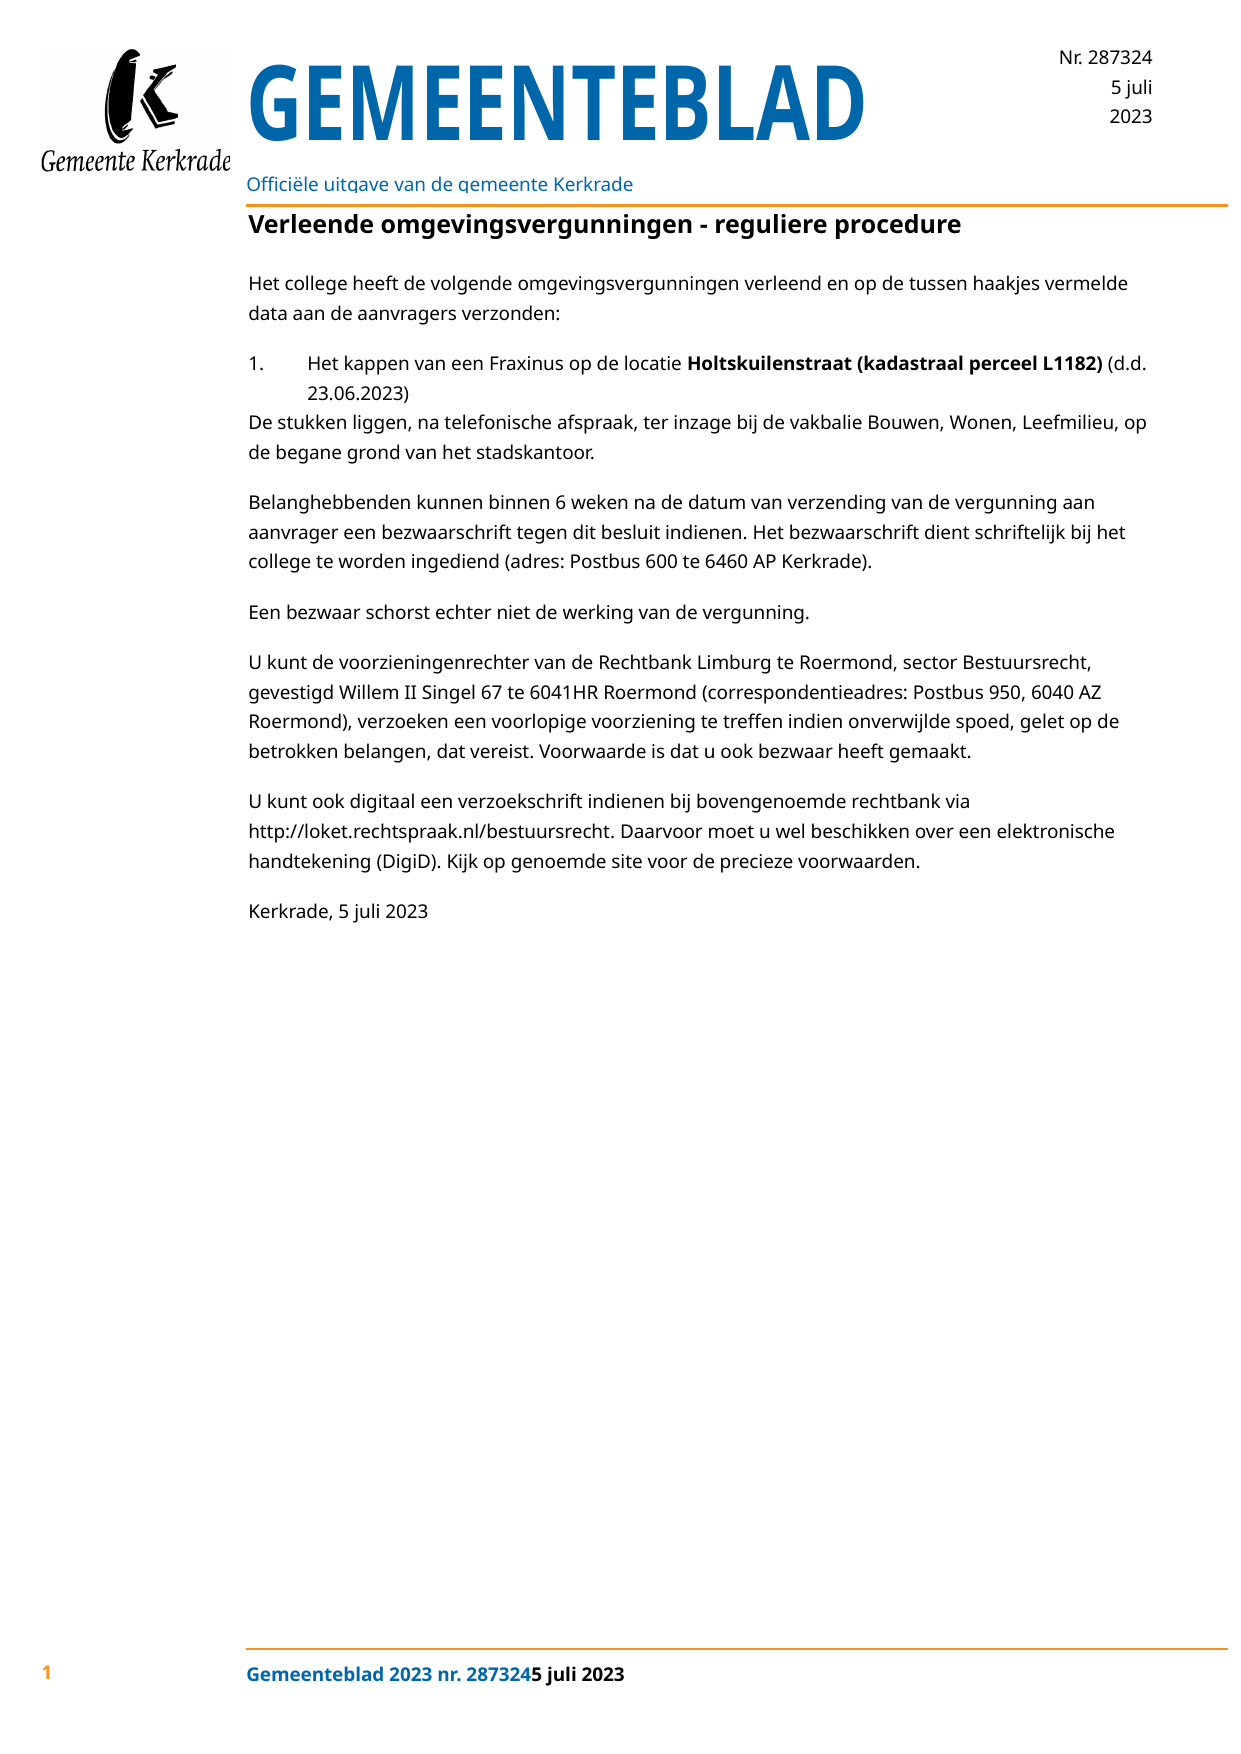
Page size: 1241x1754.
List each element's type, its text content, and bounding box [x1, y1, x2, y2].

text U kunt de voorzieningenrechter van de Rechtbank Limburg te Roermond, sector Bestuursrecht, gevestigd Willem II Singel 67 te 6041HR Roermond (correspondentieadres: Postbus 950, 6040 AZ Roermond), verzoeken een voorlopige voorziening te treffen indien onverwijlde spoed, gelet op de betrokken belangen, dat vereist. Voorwaarde is dat u ook bezwaar heeft gemaakt. [248, 649, 1152, 764]
text Het college heeft de volgende omgevingsvergunningen verleend en op de tussen haakjes vermelde data aan de aanvragers verzonden: [248, 270, 1152, 326]
text Een bezwaar schorst echter niet de werking van de vergunning. [248, 599, 1152, 625]
list Het kappen van een Fraxinus op de locatie Holtskuilenstraat (kadastraal perceel L1182) (d.d. 23.06.2023) [248, 350, 1152, 406]
text U kunt ook digitaal een verzoekschrift indienen bij bovengenoemde rechtbank via http://loket.rechtspraak.nl/bestuursrecht. Daarvoor moet u wel beschikken over een elektronische handtekening (DigiD). Kijk op genoemde site voor de precieze voorwaarden. [248, 789, 1152, 873]
text Verleende omgevingsvergunningen - reguliere procedure [248, 207, 1152, 241]
text Belanghebbenden kunnen binnen 6 weken na de datum van verzending van de vergunning aan aanvrager een bezwaarschrift tegen dit besluit indienen. Het bezwaarschrift dient schriftelijk bij het college te worden ingediend (adres: Postbus 600 te 6460 AP Kerkrade). [248, 489, 1152, 574]
picture [41, 47, 231, 172]
text De stukken liggen, na telefonische afspraak, ter inzage bij de vakbalie Bouwen, Wonen, Leefmilieu, op de begane grond van het stadskantoor. [248, 409, 1152, 465]
text Kerkrade, 5 juli 2023 [248, 898, 1152, 924]
